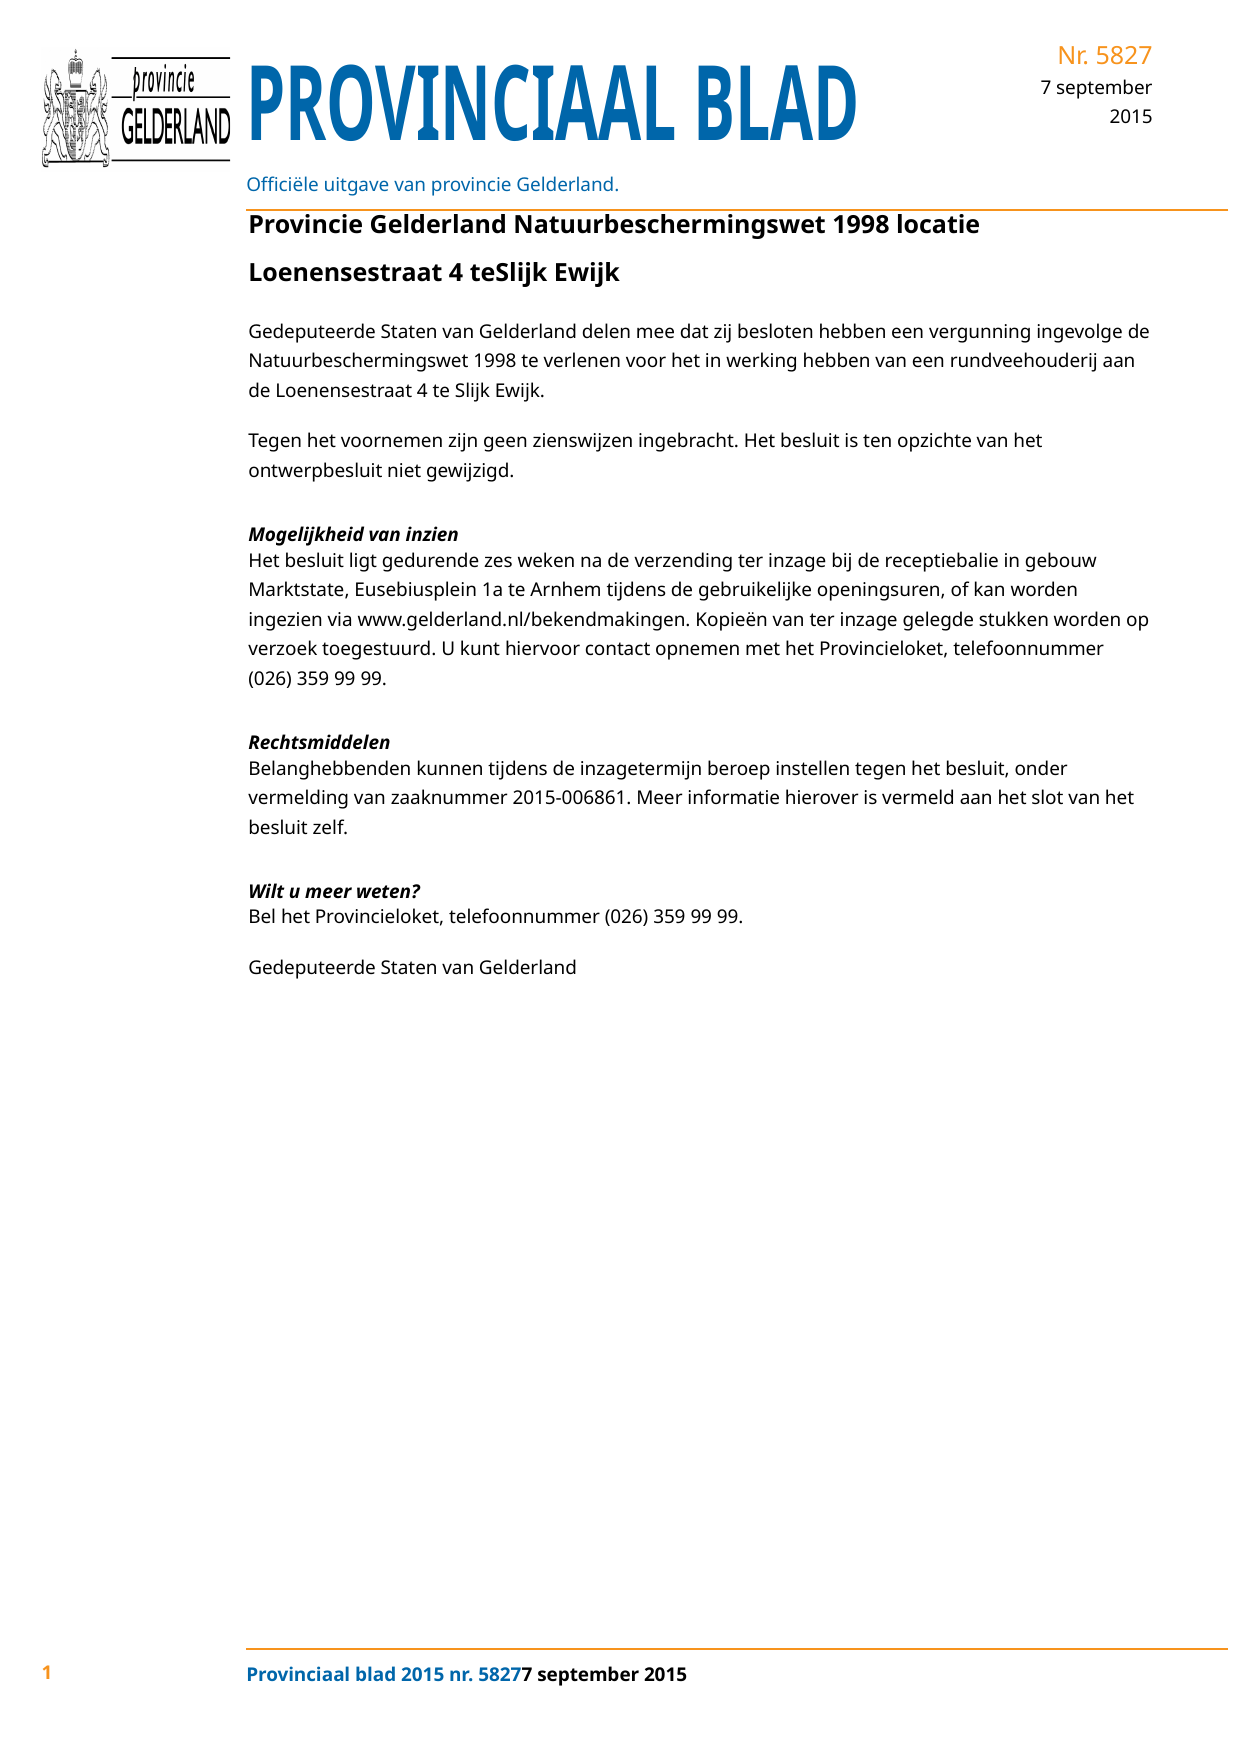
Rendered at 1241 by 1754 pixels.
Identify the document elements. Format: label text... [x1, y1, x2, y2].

text Provincie Gelderland Natuurbeschermingswet 1998 locatie Loenensestraat 4 teSlijk Ewijk [248, 211, 1152, 288]
text Rechtsmiddelen [248, 729, 1152, 755]
text Het besluit ligt gedurende zes weken na de verzending ter inzage bij de receptiebalie in gebouw Marktstate, Eusebiusplein 1a te Arnhem tijdens de gebruikelijke openingsuren, of kan worden ingezien via www.gelderland.nl/bekendmakingen. Kopieën van ter inzage gelegde stukken worden op verzoek toegestuurd. U kunt hiervoor contact opnemen met het Provincieloket, telefoonnummer (026) 359 99 99. [248, 547, 1152, 691]
text Bel het Provincieloket, telefoonnummer (026) 359 99 99. [248, 904, 1152, 929]
text Mogelijkheid van inzien [248, 521, 1152, 547]
text Belanghebbenden kunnen tijdens de inzagetermijn beroep instellen tegen het besluit, onder vermelding van zaaknummer 2015-006861. Meer informatie hierover is vermeld aan het slot van het besluit zelf. [248, 755, 1152, 840]
text Tegen het voornemen zijn geen zienswijzen ingebracht. Het besluit is ten opzichte van het ontwerpbesluit niet gewijzigd. [248, 427, 1152, 483]
text Gedeputeerde Staten van Gelderland [248, 954, 1152, 980]
text Gedeputeerde Staten van Gelderland delen mee dat zij besloten hebben een vergunning ingevolge de Natuurbeschermingswet 1998 te verlenen voor het in werking hebben van een rundveehouderij aan de Loenensestraat 4 te Slijk Ewijk. [248, 318, 1152, 403]
picture [41, 47, 231, 172]
text Wilt u meer weten? [248, 878, 1152, 904]
